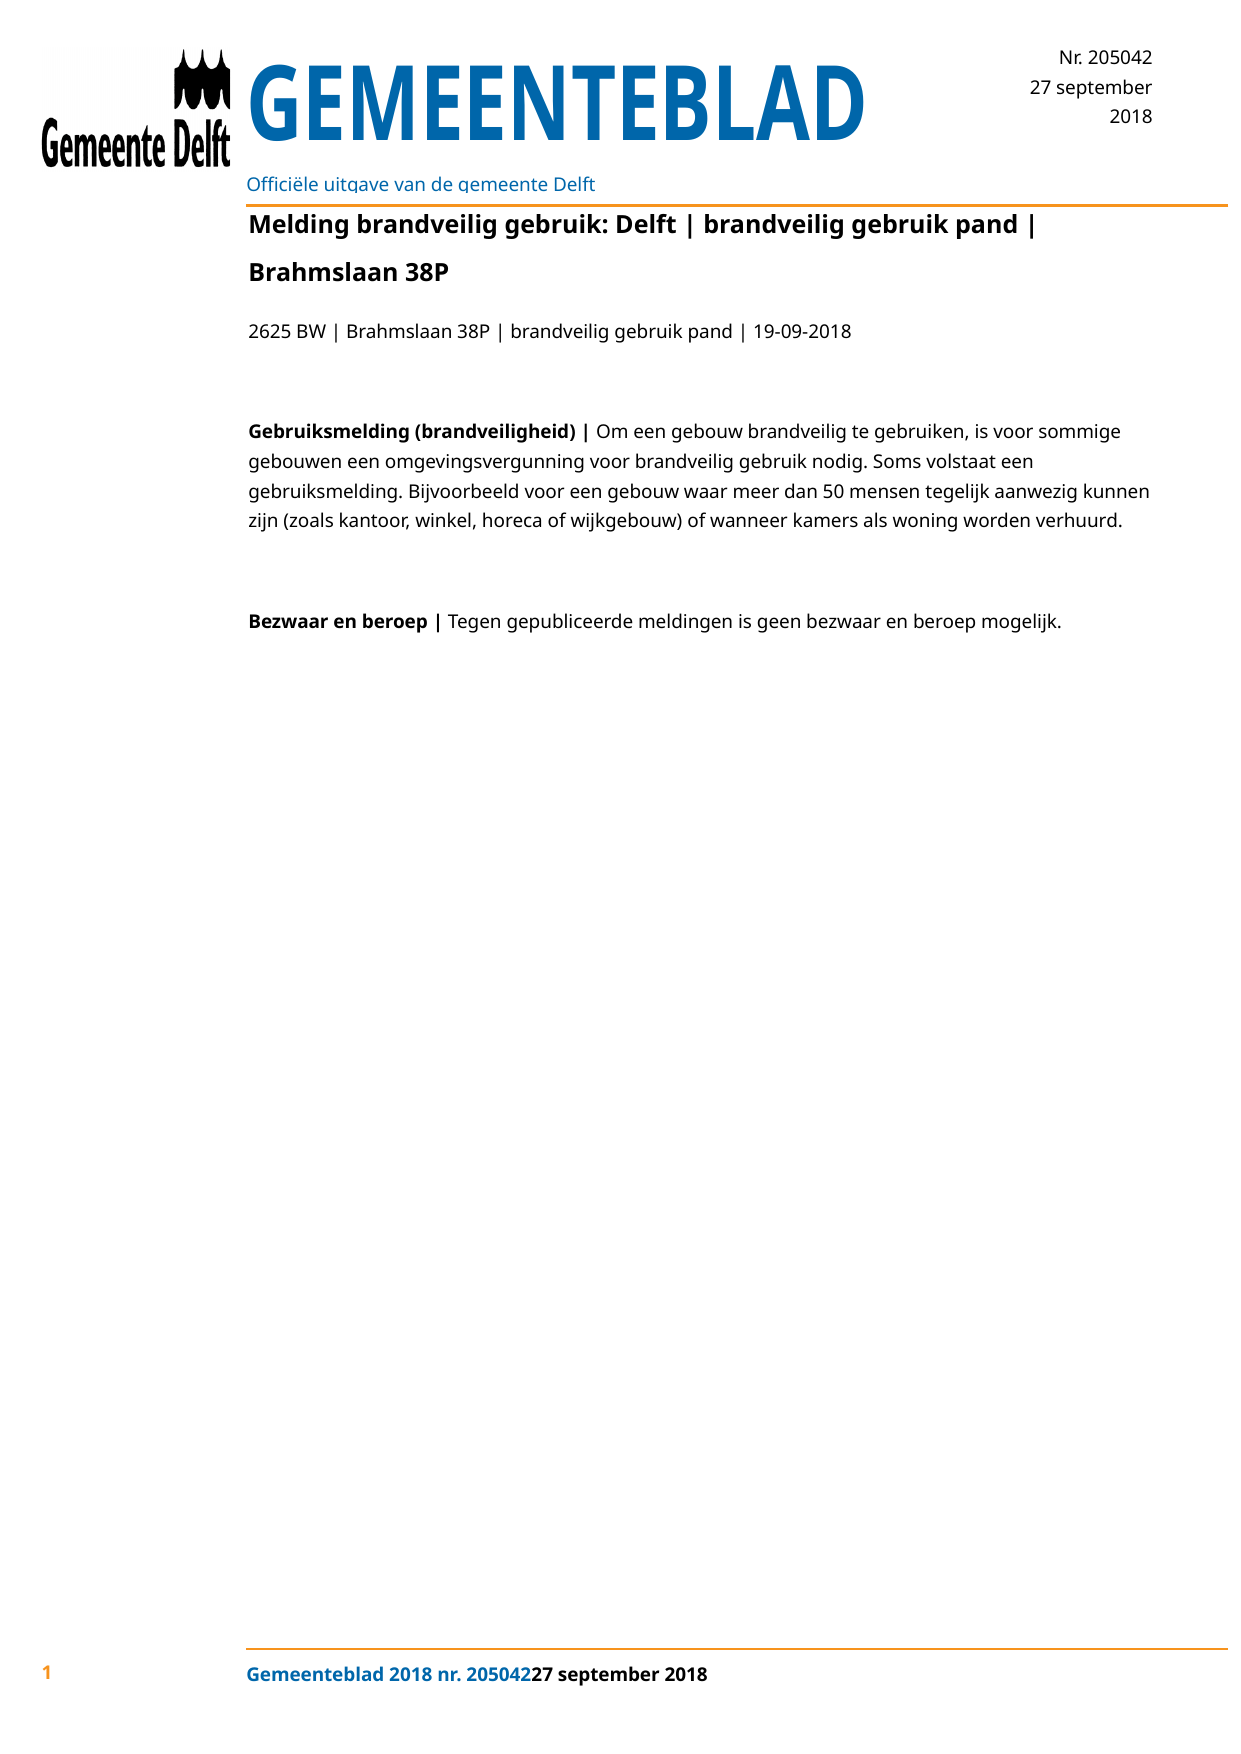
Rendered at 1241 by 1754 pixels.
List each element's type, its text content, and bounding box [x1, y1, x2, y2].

text 2625 BW | Brahmslaan 38P | brandveilig gebruik pand | 19-09-2018 [248, 318, 1152, 344]
text Bezwaar en beroep | Tegen gepubliceerde meldingen is geen bezwaar en beroep mogelijk. [248, 608, 1152, 634]
text Gebruiksmelding (brandveiligheid) | Om een gebouw brandveilig te gebruiken, is voor sommige gebouwen een omgevingsvergunning voor brandveilig gebruik nodig. Soms volstaat een gebruiksmelding. Bijvoorbeeld voor een gebouw waar meer dan 50 mensen tegelijk aanwezig kunnen zijn (zoals kantoor, winkel, horeca of wijkgebouw) of wanneer kamers als woning worden verhuurd. [248, 419, 1152, 533]
text Melding brandveilig gebruik: Delft | brandveilig gebruik pand | Brahmslaan 38P [248, 207, 1152, 288]
picture [41, 47, 231, 172]
